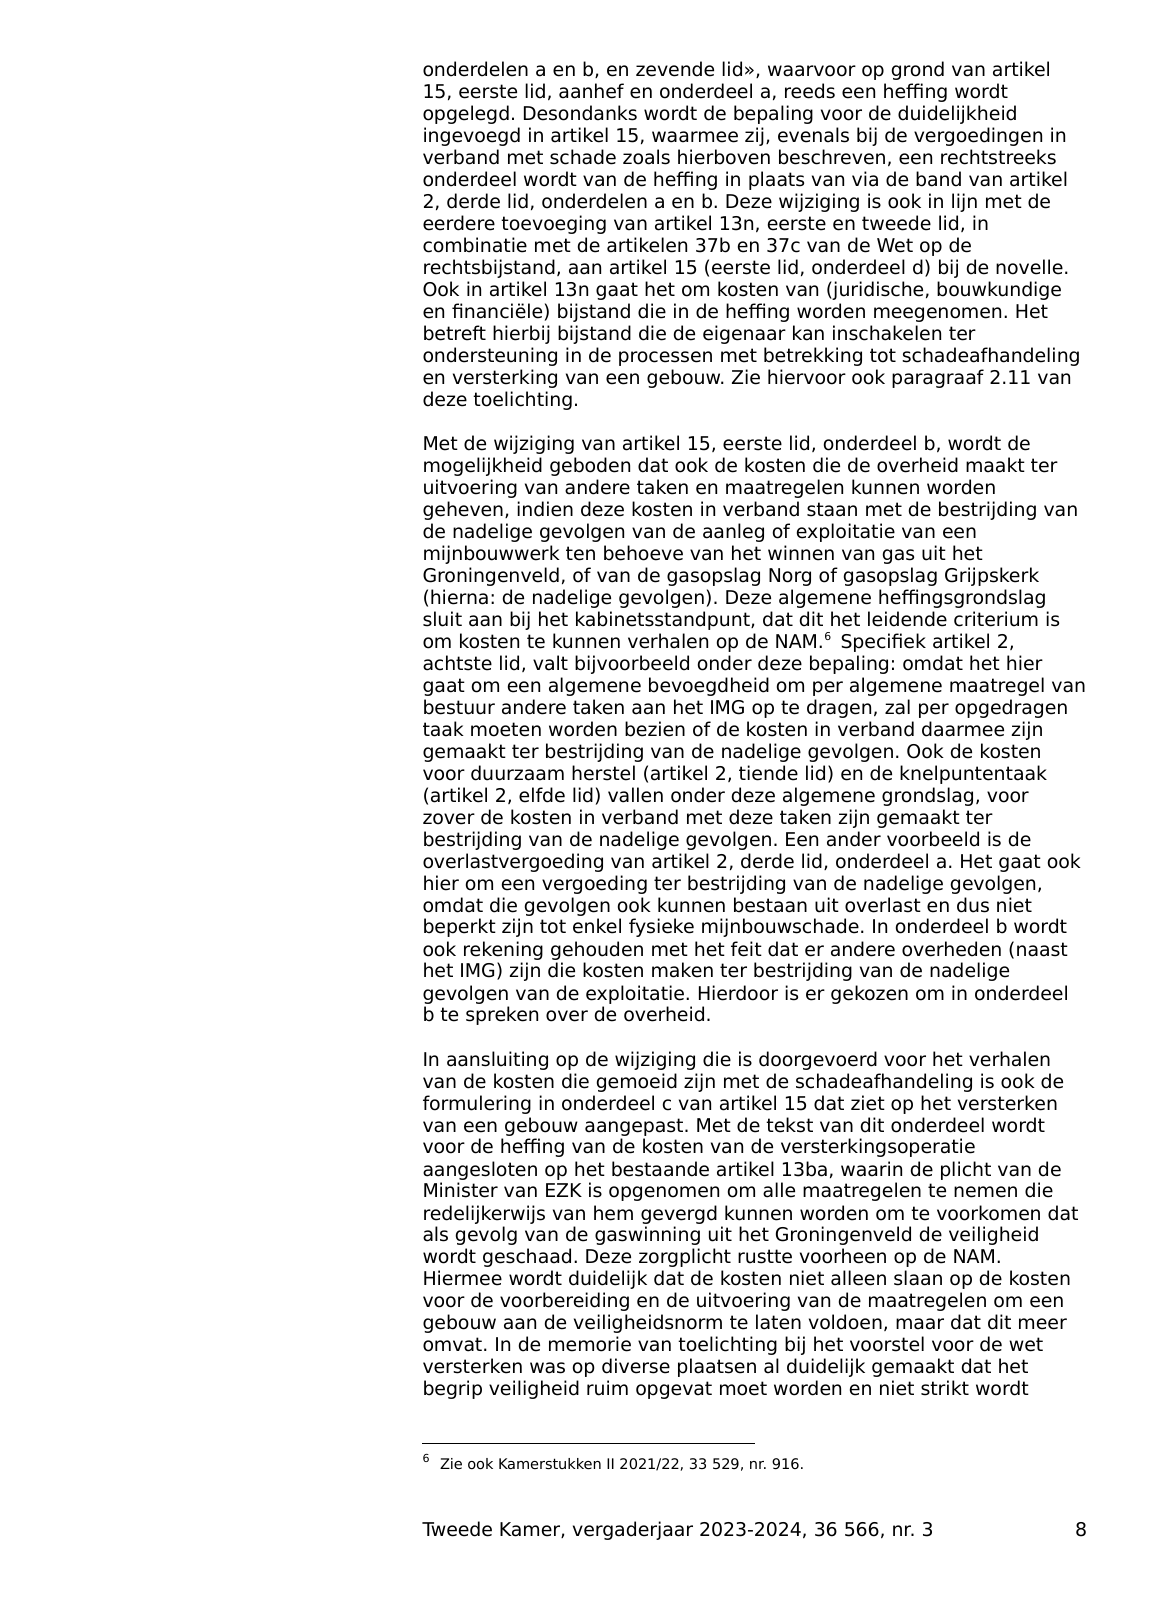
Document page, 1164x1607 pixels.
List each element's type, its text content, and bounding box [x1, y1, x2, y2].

text In aansluiting op de wijziging die is doorgevoerd voor het verhalen van de kosten die gemoeid zijn met de schadeafhandeling is ook de formulering in onderdeel c van artikel 15 dat ziet op het versterken van een gebouw aangepast. Met de tekst van dit onderdeel wordt voor de heffing van de kosten van de versterkingsoperatie aangesloten op het bestaande artikel 13ba, waarin de plicht van de Minister van EZK is opgenomen om alle maatregelen te nemen die redelijkerwijs van hem gevergd kunnen worden om te voorkomen dat als gevolg van de gaswinning uit het Groningenveld de veiligheid wordt geschaad. Deze zorgplicht rustte voorheen op de NAM. Hiermee wordt duidelijk dat de kosten niet alleen slaan op de kosten voor de voorbereiding en de uitvoering van de maatregelen om een gebouw aan de veiligheidsnorm te laten voldoen, maar dat dit meer omvat. In de memorie van toelichting bij het voorstel voor de wet versterken was op diverse plaatsen al duidelijk gemaakt dat het begrip veiligheid ruim opgevat moet worden en niet strikt wordt [422, 1048, 1087, 1400]
text Zie ook Kamerstukken II 2021/22, 33 529, nr. 916. [422, 1452, 1087, 1474]
text onderdelen a en b, en zevende lid», waarvoor op grond van artikel 15, eerste lid, aanhef en onderdeel a, reeds een heffing wordt opgelegd. Desondanks wordt de bepaling voor de duidelijkheid ingevoegd in artikel 15, waarmee zij, evenals bij de vergoedingen in verband met schade zoals hierboven beschreven, een rechtstreeks onderdeel wordt van de heffing in plaats van via de band van artikel 2, derde lid, onderdelen a en b. Deze wijziging is ook in lijn met de eerdere toevoeging van artikel 13n, eerste en tweede lid, in combinatie met de artikelen 37b en 37c van de Wet op de rechtsbijstand, aan artikel 15 (eerste lid, onderdeel d) bij de novelle. Ook in artikel 13n gaat het om kosten van (juridische, bouwkundige en financiële) bijstand die in de heffing worden meegenomen. Het betreft hierbij bijstand die de eigenaar kan inschakelen ter ondersteuning in de processen met betrekking tot schadeafhandeling en versterking van een gebouw. Zie hiervoor ook paragraaf 2.11 van deze toelichting. [422, 59, 1087, 411]
text Met de wijziging van artikel 15, eerste lid, onderdeel b, wordt de mogelijkheid geboden dat ook de kosten die de overheid maakt ter uitvoering van andere taken en maatregelen kunnen worden geheven, indien deze kosten in verband staan met de bestrijding van de nadelige gevolgen van de aanleg of exploitatie van een mijnbouwwerk ten behoeve van het winnen van gas uit het Groningenveld, of van de gasopslag Norg of gasopslag Grijpskerk (hierna: de nadelige gevolgen). Deze algemene heffingsgrondslag sluit aan bij het kabinetsstandpunt, dat dit het leidende criterium is om kosten te kunnen verhalen op de NAM. Specifiek artikel 2, achtste lid, valt bijvoorbeeld onder deze bepaling: omdat het hier gaat om een algemene bevoegdheid om per algemene maatregel van bestuur andere taken aan het IMG op te dragen, zal per opgedragen taak moeten worden bezien of de kosten in verband daarmee zijn gemaakt ter bestrijding van de nadelige gevolgen. Ook de kosten voor duurzaam herstel (artikel 2, tiende lid) en de knelpuntentaak (artikel 2, elfde lid) vallen onder deze algemene grondslag, voor zover de kosten in verband met deze taken zijn gemaakt ter bestrijding van de nadelige gevolgen. Een ander voorbeeld is de overlastvergoeding van artikel 2, derde lid, onderdeel a. Het gaat ook hier om een vergoeding ter bestrijding van de nadelige gevolgen, omdat die gevolgen ook kunnen bestaan uit overlast en dus niet beperkt zijn tot enkel fysieke mijnbouwschade. In onderdeel b wordt ook rekening gehouden met het feit dat er andere overheden (naast het IMG) zijn die kosten maken ter bestrijding van de nadelige gevolgen van de exploitatie. Hierdoor is er gekozen om in onderdeel b te spreken over de overheid. [422, 433, 1087, 1026]
